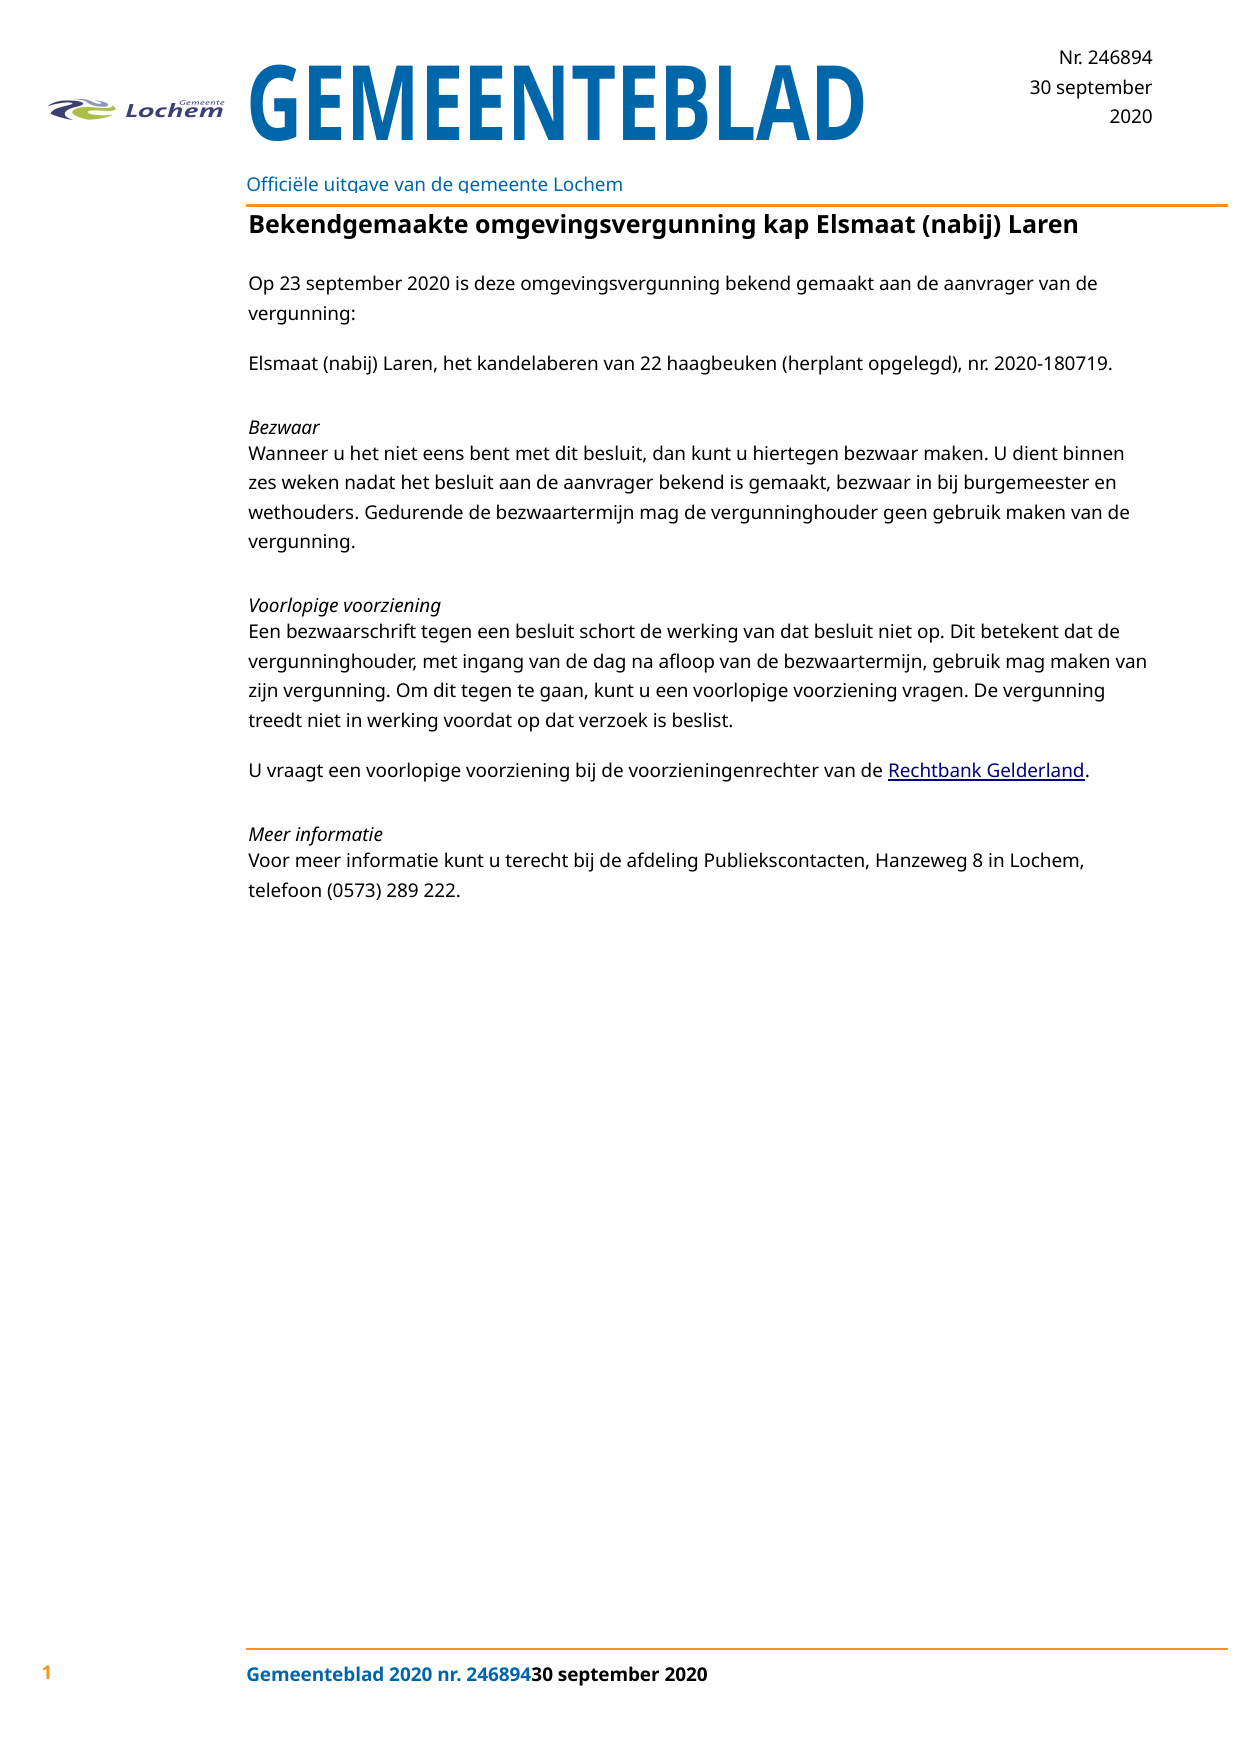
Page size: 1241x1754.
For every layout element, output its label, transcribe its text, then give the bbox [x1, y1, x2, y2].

text Elsmaat (nabij) Laren, het kandelaberen van 22 haagbeuken (herplant opgelegd), nr. 2020-180719. [248, 350, 1152, 376]
text Een bezwaarschrift tegen een besluit schort de werking van dat besluit niet op. Dit betekent dat de vergunninghouder, met ingang van de dag na afloop van de bezwaartermijn, gebruik mag maken van zijn vergunning. Om dit tegen te gaan, kunt u een voorlopige voorziening vragen. De vergunning treedt niet in werking voordat op dat verzoek is beslist. [248, 618, 1152, 733]
text Op 23 september 2020 is deze omgevingsvergunning bekend gemaakt aan de aanvrager van de vergunning: [248, 270, 1152, 326]
picture [41, 47, 231, 172]
text U vraagt een voorlopige voorziening bij de voorzieningenrechter van de Rechtbank Gelderland. [248, 758, 1152, 783]
text Wanneer u het niet eens bent met dit besluit, dan kunt u hiertegen bezwaar maken. U dient binnen zes weken nadat het besluit aan de aanvrager bekend is gemaakt, bezwaar in bij burgemeester en wethouders. Gedurende de bezwaartermijn mag de vergunninghouder geen gebruik maken van de vergunning. [248, 440, 1152, 554]
text Bezwaar [248, 414, 1152, 440]
text Voorlopige voorziening [248, 593, 1152, 618]
text Meer informatie [248, 822, 1152, 847]
text Voor meer informatie kunt u terecht bij de afdeling Publiekscontacten, Hanzeweg 8 in Lochem, telefoon (0573) 289 222. [248, 847, 1152, 903]
text Bekendgemaakte omgevingsvergunning kap Elsmaat (nabij) Laren [248, 207, 1152, 241]
